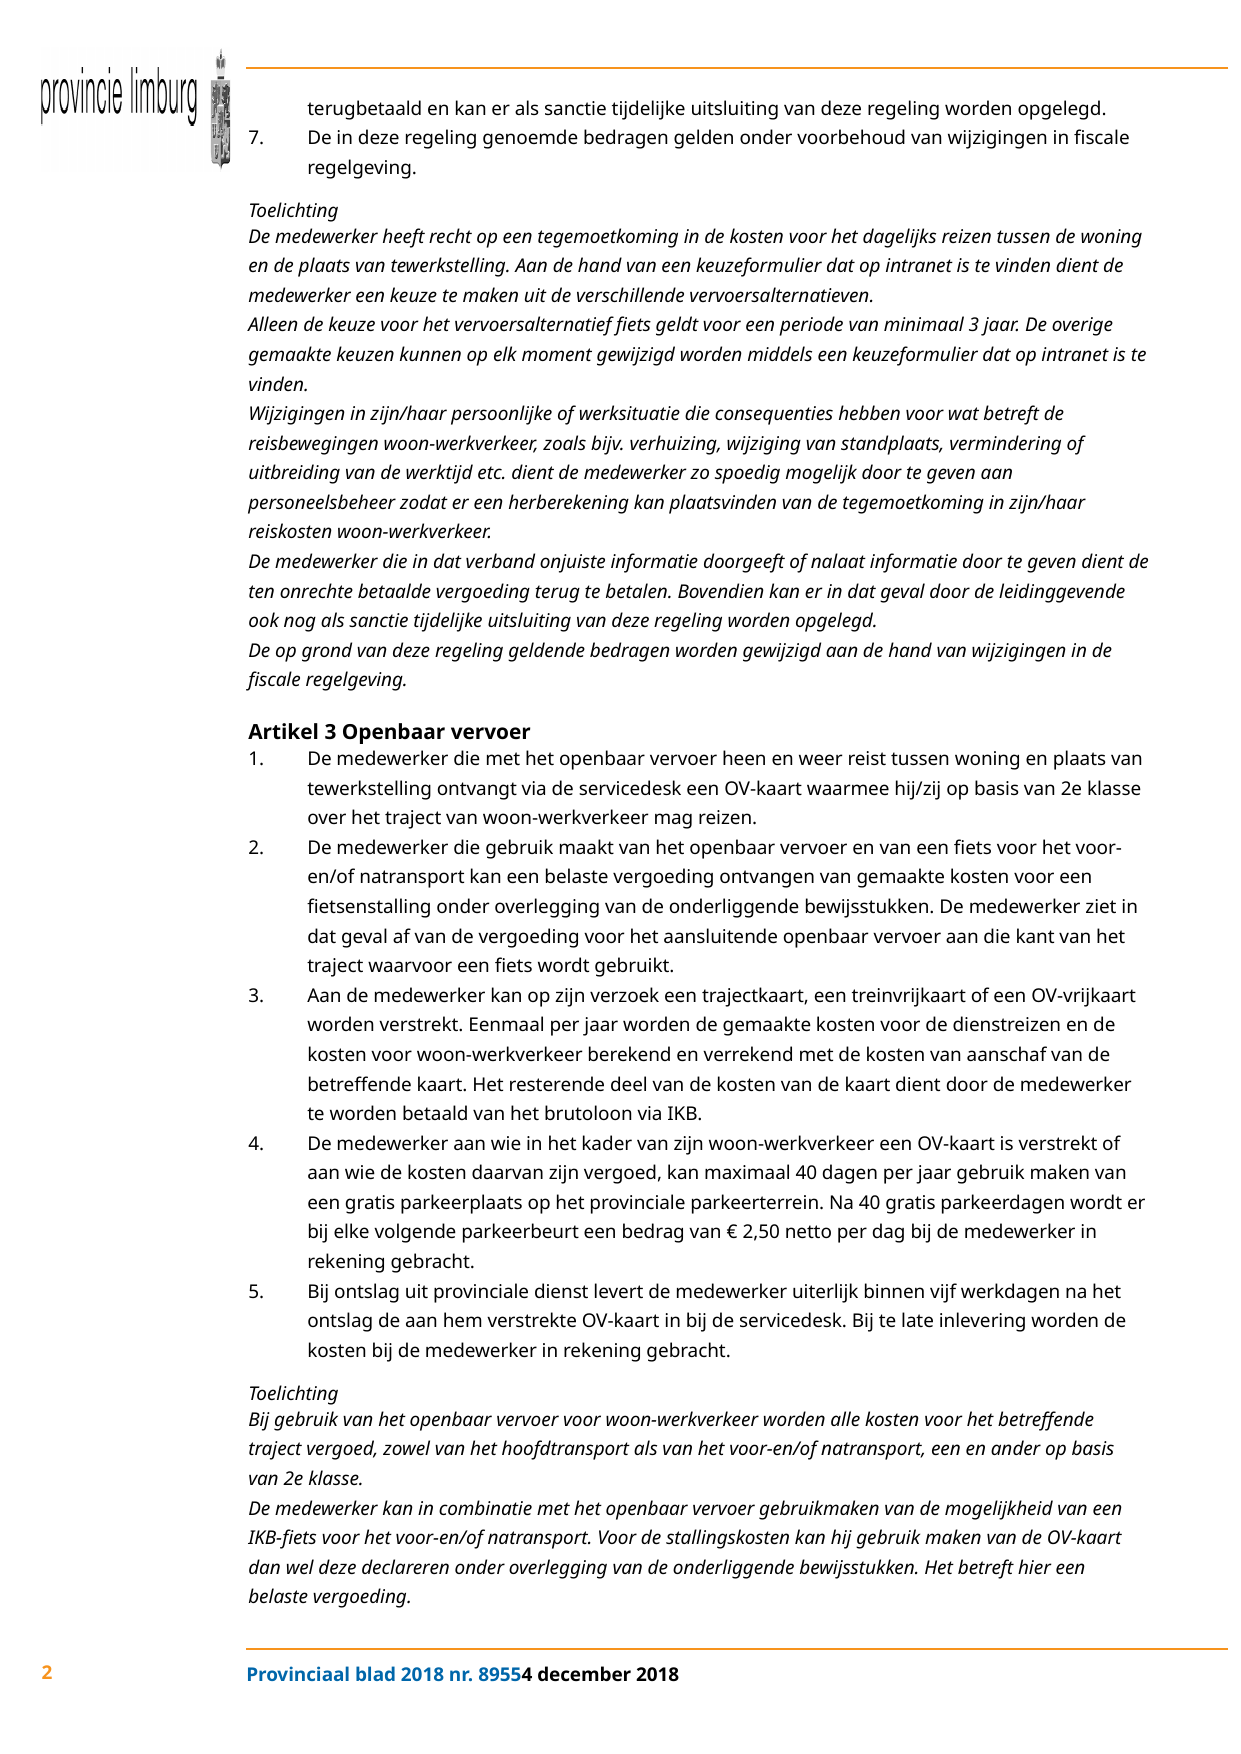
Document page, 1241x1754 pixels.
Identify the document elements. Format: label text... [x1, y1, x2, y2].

list Bij ontslag uit provinciale dienst levert de medewerker uiterlijk binnen vijf werkdagen na het ontslag de aan hem verstrekte OV-kaart in bij de servicedesk. Bij te late inlevering worden de kosten bij de medewerker in rekening gebracht. [248, 1278, 1152, 1363]
text De medewerker die in dat verband onjuiste informatie doorgeeft of nalaat informatie door te geven dient de ten onrechte betaalde vergoeding terug te betalen. Bovendien kan er in dat geval door de leidinggevende ook nog als sanctie tijdelijke uitsluiting van deze regeling worden opgelegd. [248, 548, 1152, 633]
list De medewerker die gebruik maakt van het openbaar vervoer en van een fiets voor het voor-en/of natransport kan een belaste vergoeding ontvangen van gemaakte kosten voor een fietsenstalling onder overlegging van de onderliggende bewijsstukken. De medewerker ziet in dat geval af van de vergoeding voor het aansluitende openbaar vervoer aan die kant van het traject waarvoor een fiets wordt gebruikt. [248, 834, 1152, 978]
text Toelichting [248, 1380, 1152, 1406]
list De medewerker aan wie in het kader van zijn woon-werkverkeer een OV-kaart is verstrekt of aan wie de kosten daarvan zijn vergoed, kan maximaal 40 dagen per jaar gebruik maken van een gratis parkeerplaats op het provinciale parkeerterrein. Na 40 gratis parkeerdagen wordt er bij elke volgende parkeerbeurt een bedrag van € 2,50 netto per dag bij de medewerker in rekening gebracht. [248, 1130, 1152, 1274]
list terugbetaald en kan er als sanctie tijdelijke uitsluiting van deze regeling worden opgelegd. [248, 95, 1152, 121]
list De medewerker die met het openbaar vervoer heen en weer reist tussen woning en plaats van tewerkstelling ontvangt via de servicedesk een OV-kaart waarmee hij/zij op basis van 2e klasse over het traject van woon-werkverkeer mag reizen. [248, 745, 1152, 830]
list De in deze regeling genoemde bedragen gelden onder voorbehoud van wijzigingen in fiscale regelgeving. [248, 124, 1152, 180]
list Aan de medewerker kan op zijn verzoek een trajectkaart, een treinvrijkaart of een OV-vrijkaart worden verstrekt. Eenmaal per jaar worden de gemaakte kosten voor de dienstreizen en de kosten voor woon-werkverkeer berekend en verrekend met de kosten van aanschaf van de betreffende kaart. Het resterende deel van de kosten van de kaart dient door de medewerker te worden betaald van het brutoloon via IKB. [248, 982, 1152, 1126]
text Artikel 3 Openbaar vervoer [248, 717, 1152, 745]
picture [41, 47, 231, 172]
text De medewerker heeft recht op een tegemoetkoming in de kosten voor het dagelijks reizen tussen de woning en de plaats van tewerkstelling. Aan de hand van een keuzeformulier dat op intranet is te vinden dient de medewerker een keuze te maken uit de verschillende vervoersalternatieven. [248, 223, 1152, 308]
text De medewerker kan in combinatie met het openbaar vervoer gebruikmaken van de mogelijkheid van een IKB-fiets voor het voor-en/of natransport. Voor de stallingskosten kan hij gebruik maken van de OV-kaart dan wel deze declareren onder overlegging van de onderliggende bewijsstukken. Het betreft hier een belaste vergoeding. [248, 1495, 1152, 1609]
text Bij gebruik van het openbaar vervoer voor woon-werkverkeer worden alle kosten voor het betreffende traject vergoed, zowel van het hoofdtransport als van het voor-en/of natransport, een en ander op basis van 2e klasse. [248, 1406, 1152, 1491]
text Toelichting [248, 197, 1152, 223]
text De op grond van deze regeling geldende bedragen worden gewijzigd aan de hand van wijzigingen in de fiscale regelgeving. [248, 637, 1152, 692]
text Wijzigingen in zijn/haar persoonlijke of werksituatie die consequenties hebben voor wat betreft de reisbewegingen woon-werkverkeer, zoals bijv. verhuizing, wijziging van standplaats, vermindering of uitbreiding van de werktijd etc. dient de medewerker zo spoedig mogelijk door te geven aan personeelsbeheer zodat er een herberekening kan plaatsvinden van de tegemoetkoming in zijn/haar reiskosten woon-werkverkeer. [248, 400, 1152, 544]
text Alleen de keuze voor het vervoersalternatief fiets geldt voor een periode van minimaal 3 jaar. De overige gemaakte keuzen kunnen op elk moment gewijzigd worden middels een keuzeformulier dat op intranet is te vinden. [248, 312, 1152, 396]
